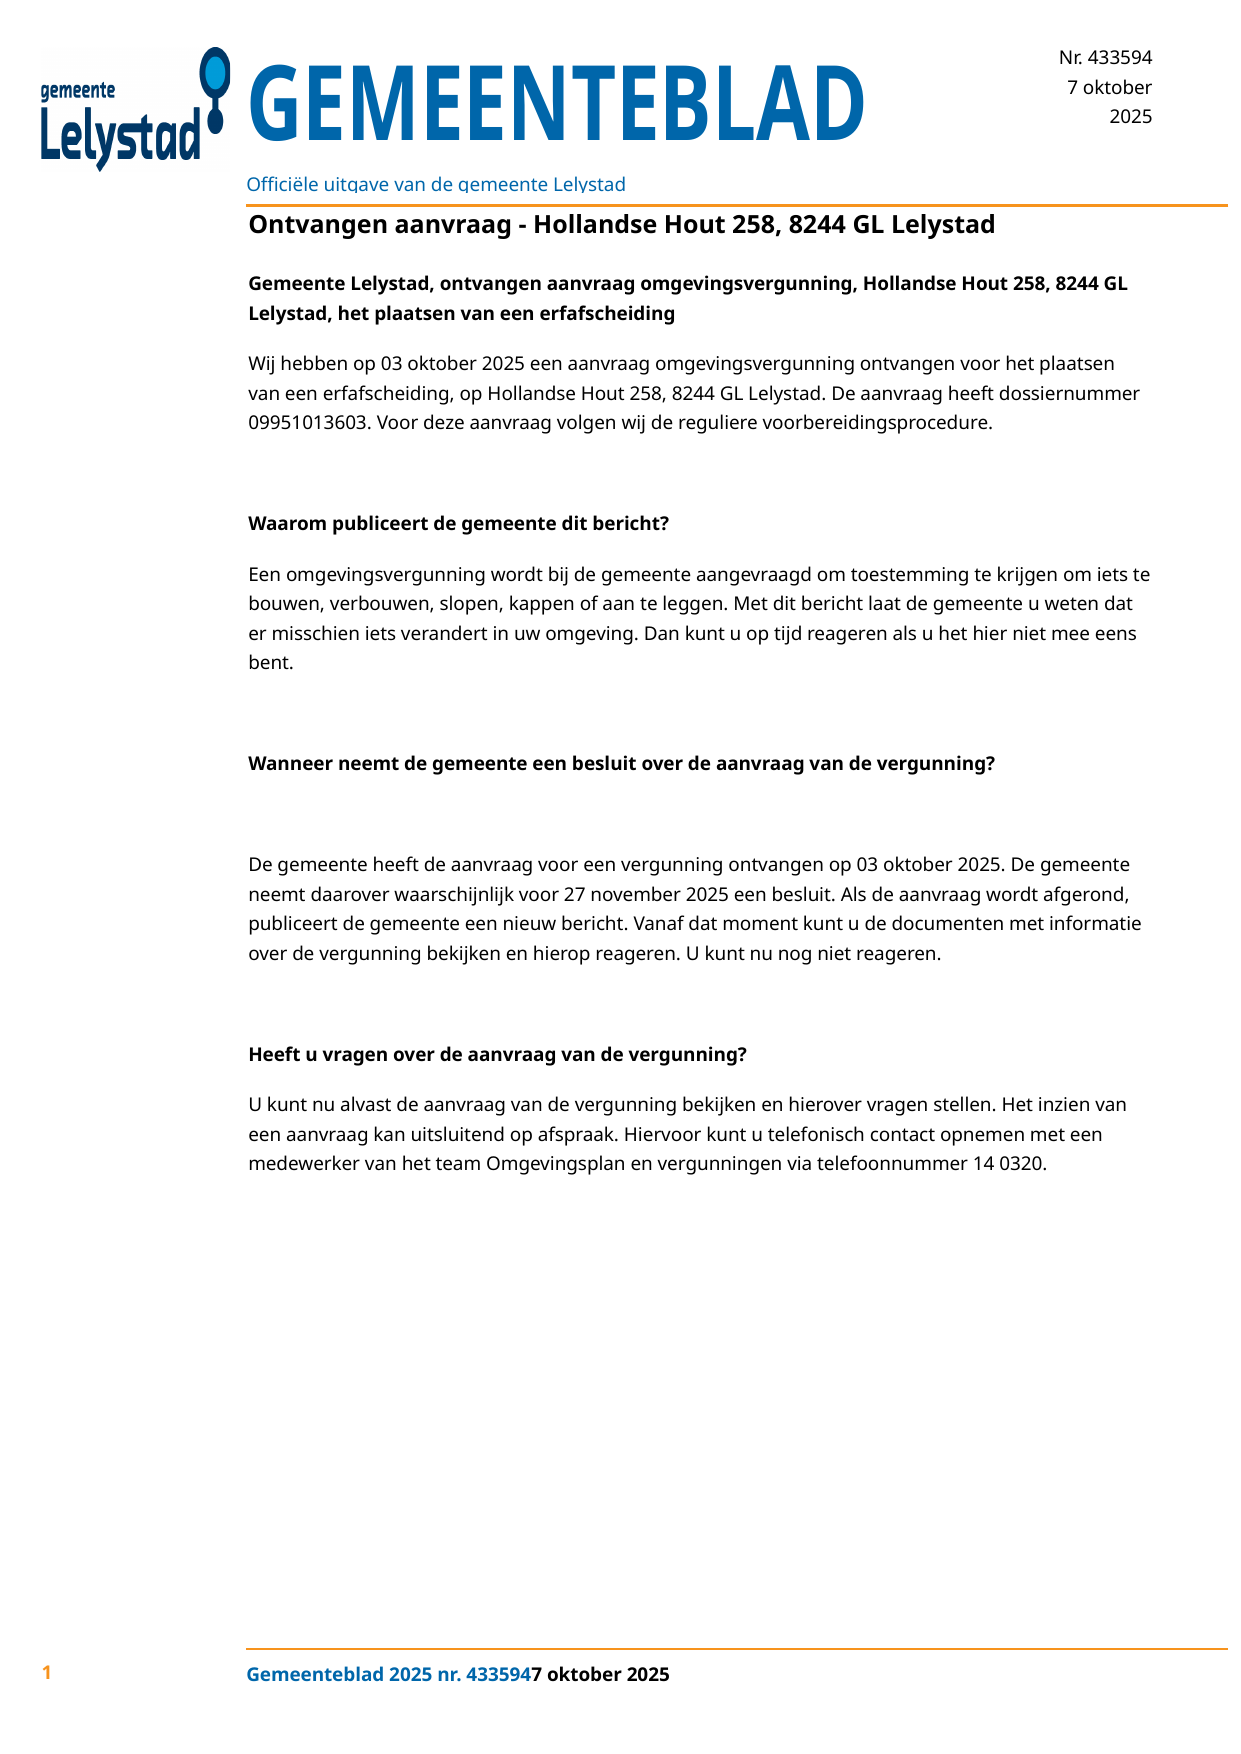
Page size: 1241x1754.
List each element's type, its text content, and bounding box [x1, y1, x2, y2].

text U kunt nu alvast de aanvraag van de vergunning bekijken en hierover vragen stellen. Het inzien van een aanvraag kan uitsluitend op afspraak. Hiervoor kunt u telefonisch contact opnemen met een medewerker van het team Omgevingsplan en vergunningen via telefoonnummer 14 0320. [248, 1091, 1152, 1176]
text De gemeente heeft de aanvraag voor een vergunning ontvangen op 03 oktober 2025. De gemeente neemt daarover waarschijnlijk voor 27 november 2025 een besluit. Als de aanvraag wordt afgerond, publiceert de gemeente een nieuw bericht. Vanaf dat moment kunt u de documenten met informatie over de vergunning bekijken en hierop reageren. U kunt nu nog niet reageren. [248, 851, 1152, 966]
text Waarom publiceert de gemeente dit bericht? [248, 510, 1152, 536]
text Heeft u vragen over de aanvraag van de vergunning? [248, 1041, 1152, 1066]
text Een omgevingsvergunning wordt bij de gemeente aangevraagd om toestemming te krijgen om iets te bouwen, verbouwen, slopen, kappen of aan te leggen. Met dit bericht laat de gemeente u weten dat er misschien iets verandert in uw omgeving. Dan kunt u op tijd reageren als u het hier niet mee eens bent. [248, 561, 1152, 675]
text Gemeente Lelystad, ontvangen aanvraag omgevingsvergunning, Hollandse Hout 258, 8244 GL Lelystad, het plaatsen van een erfafscheiding [248, 270, 1152, 326]
text Wanneer neemt de gemeente een besluit over de aanvraag van de vergunning? [248, 750, 1152, 776]
text Ontvangen aanvraag - Hollandse Hout 258, 8244 GL Lelystad [248, 207, 1152, 241]
picture [41, 47, 231, 172]
text Wij hebben op 03 oktober 2025 een aanvraag omgevingsvergunning ontvangen voor het plaatsen van een erfafscheiding, op Hollandse Hout 258, 8244 GL Lelystad. De aanvraag heeft dossiernummer 09951013603. Voor deze aanvraag volgen wij de reguliere voorbereidingsprocedure. [248, 350, 1152, 435]
